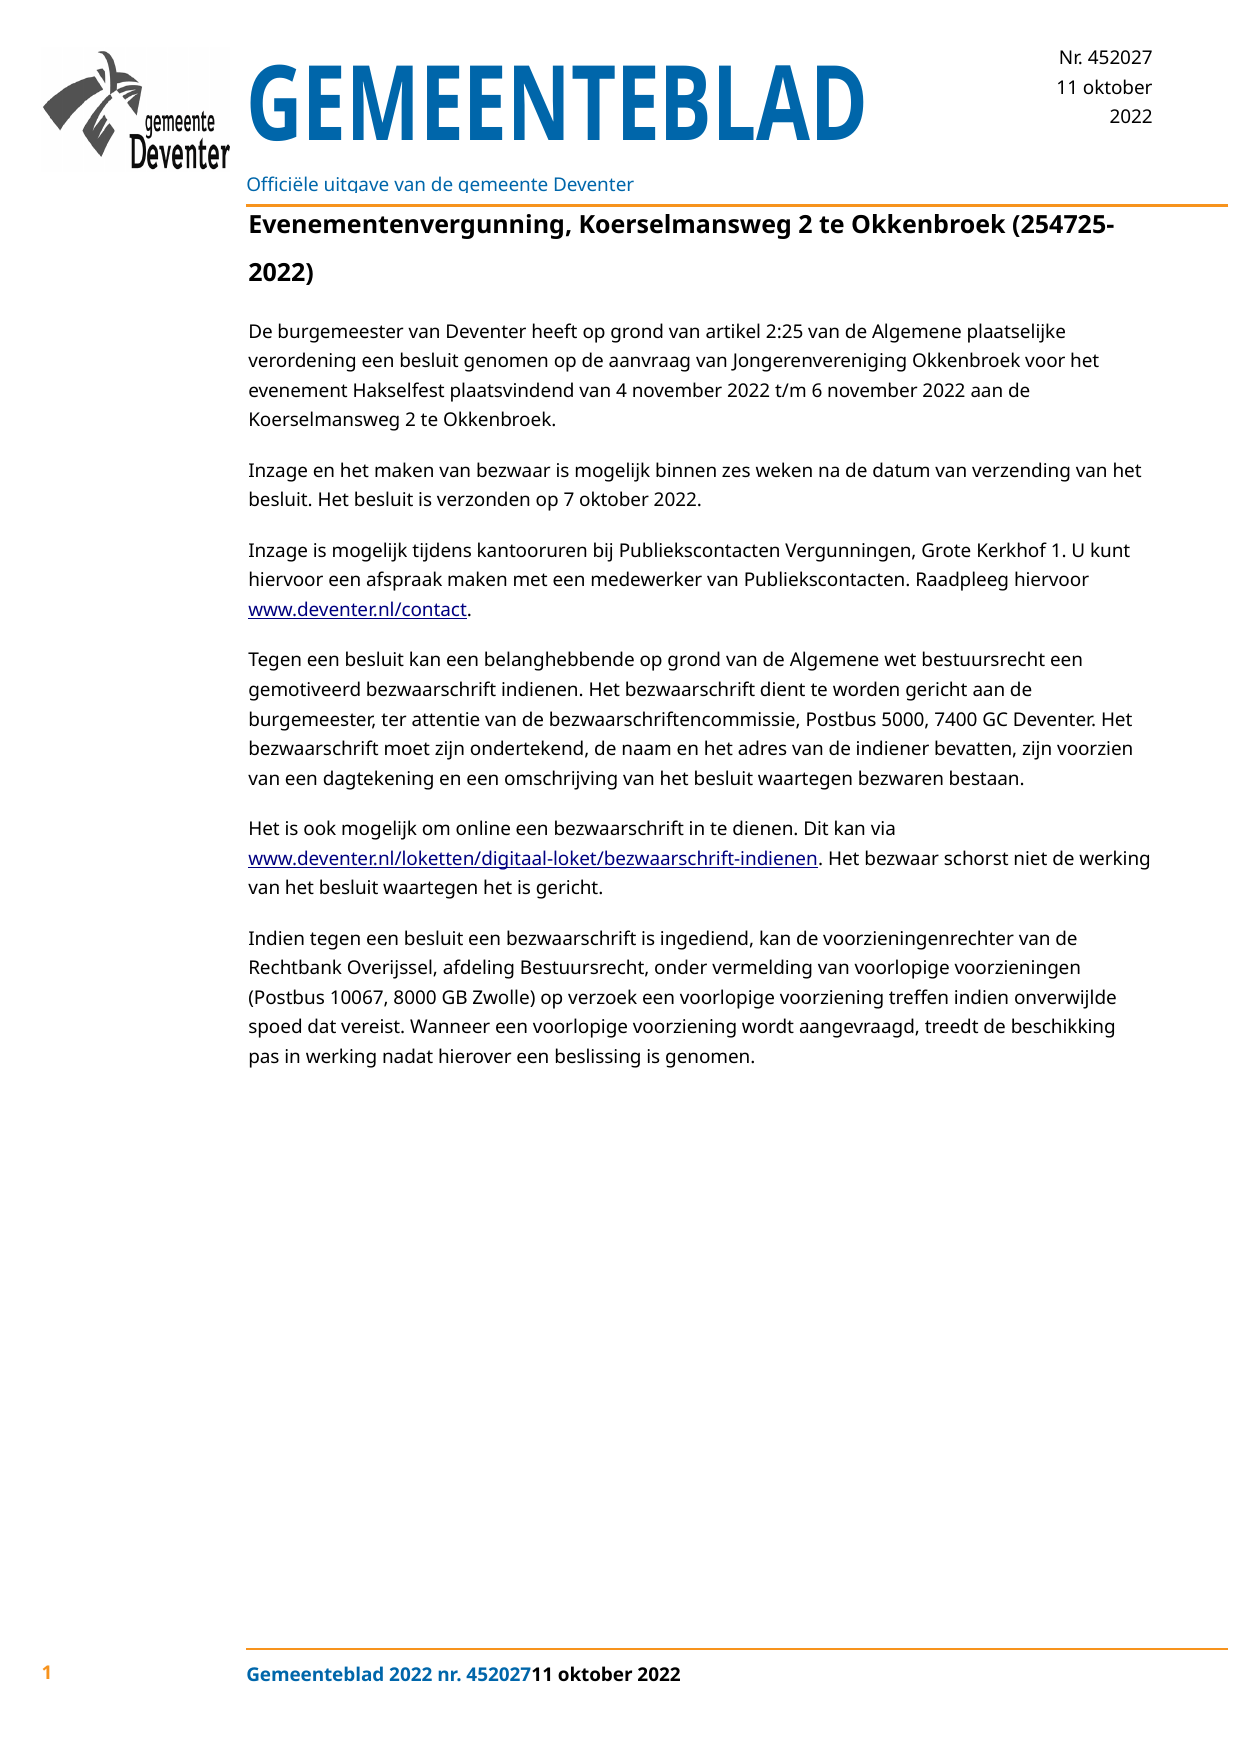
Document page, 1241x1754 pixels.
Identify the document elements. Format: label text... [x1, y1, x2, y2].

text Tegen een besluit kan een belanghebbende op grond van de Algemene wet bestuursrecht een gemotiveerd bezwaarschrift indienen. Het bezwaarschrift dient te worden gericht aan de burgemeester, ter attentie van de bezwaarschriftencommissie, Postbus 5000, 7400 GC Deventer. Het bezwaarschrift moet zijn ondertekend, de naam en het adres van de indiener bevatten, zijn voorzien van een dagtekening en een omschrijving van het besluit waartegen bezwaren bestaan. [248, 647, 1152, 791]
text Inzage is mogelijk tijdens kantooruren bij Publiekscontacten Vergunningen, Grote Kerkhof 1. U kunt hiervoor een afspraak maken met een medewerker van Publiekscontacten. Raadpleeg hiervoor www.deventer.nl/contact. [248, 537, 1152, 622]
text Inzage en het maken van bezwaar is mogelijk binnen zes weken na de datum van verzending van het besluit. Het besluit is verzonden op 7 oktober 2022. [248, 457, 1152, 512]
picture [41, 47, 231, 172]
text Het is ook mogelijk om online een bezwaarschrift in te dienen. Dit kan via www.deventer.nl/loketten/digitaal-loket/bezwaarschrift-indienen. Het bezwaar schorst niet de werking van het besluit waartegen het is gericht. [248, 815, 1152, 900]
text De burgemeester van Deventer heeft op grond van artikel 2:25 van de Algemene plaatselijke verordening een besluit genomen op de aanvraag van Jongerenvereniging Okkenbroek voor het evenement Hakselfest plaatsvindend van 4 november 2022 t/m 6 november 2022 aan de Koerselmansweg 2 te Okkenbroek. [248, 318, 1152, 432]
text Evenementenvergunning, Koerselmansweg 2 te Okkenbroek (254725-2022) [248, 207, 1152, 288]
text Indien tegen een besluit een bezwaarschrift is ingediend, kan de voorzieningenrechter van de Rechtbank Overijssel, afdeling Bestuursrecht, onder vermelding van voorlopige voorzieningen (Postbus 10067, 8000 GB Zwolle) op verzoek een voorlopige voorziening treffen indien onverwijlde spoed dat vereist. Wanneer een voorlopige voorziening wordt aangevraagd, treedt de beschikking pas in werking nadat hierover een beslissing is genomen. [248, 925, 1152, 1069]
